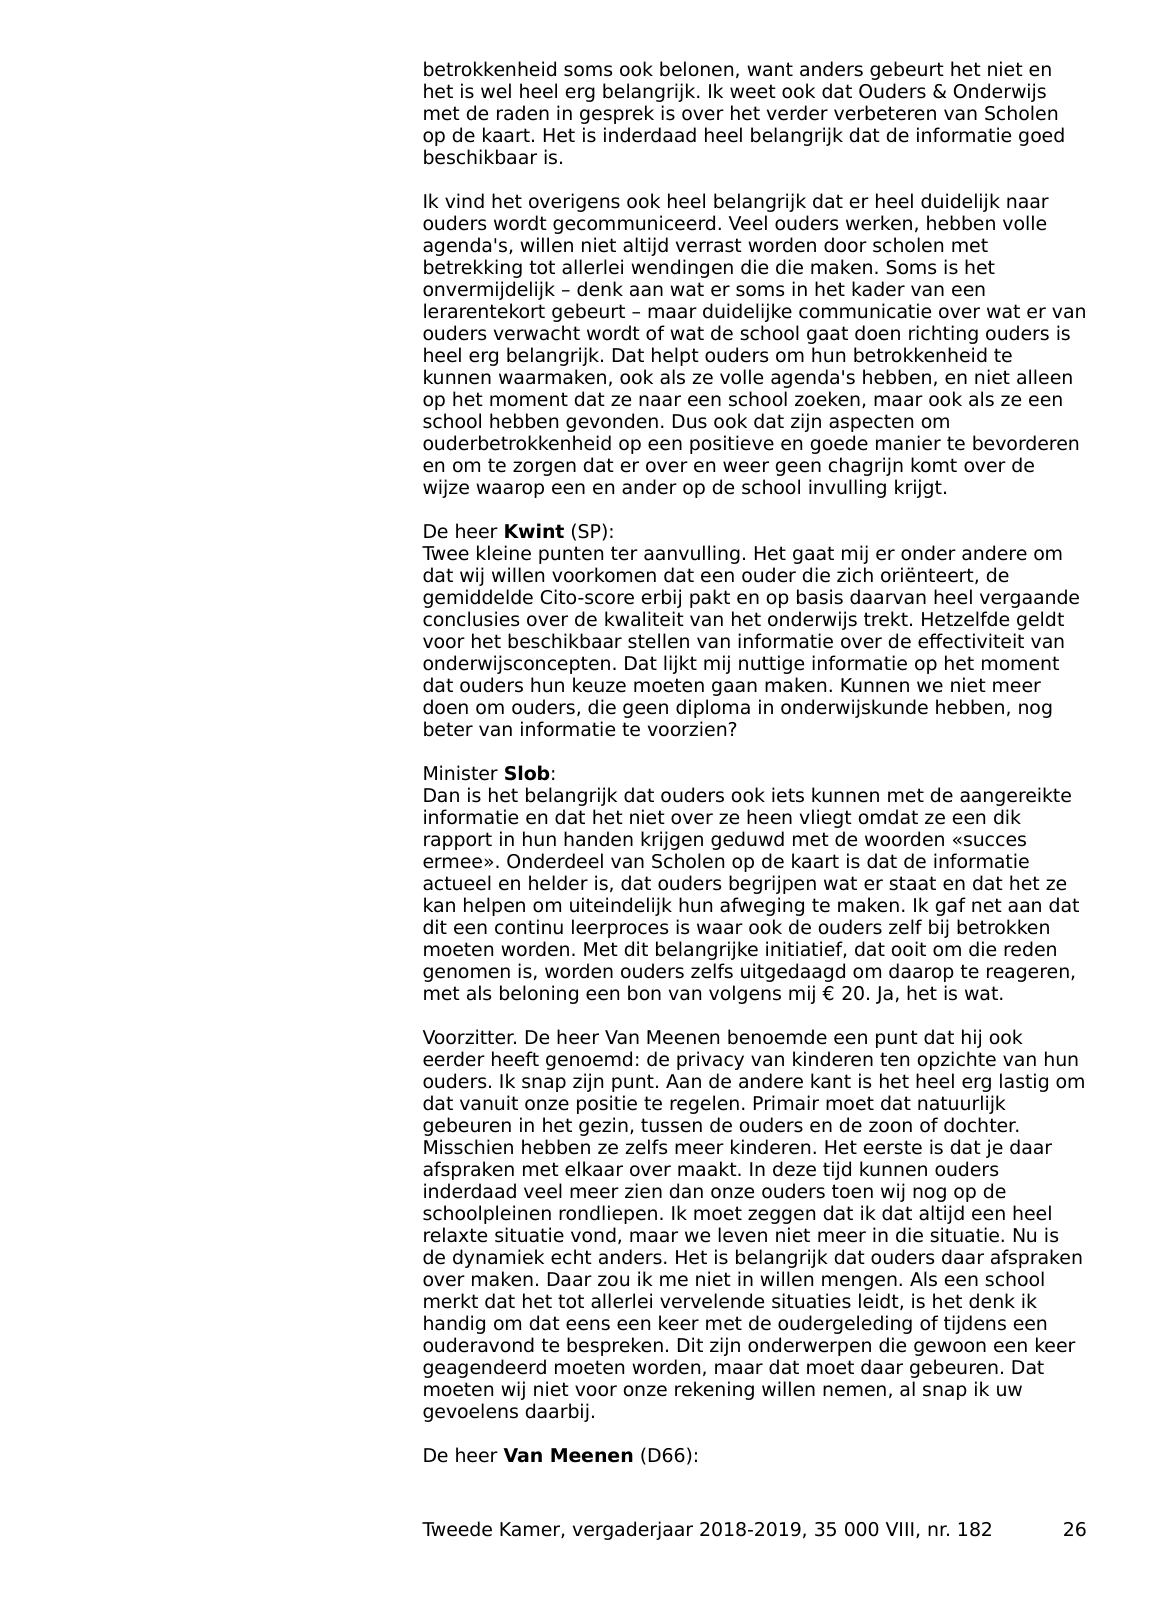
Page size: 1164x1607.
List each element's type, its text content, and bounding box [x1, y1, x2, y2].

text De heer Kwint (SP): [422, 521, 1087, 543]
text De heer Van Meenen (D66): [422, 1445, 1087, 1467]
text Voorzitter. De heer Van Meenen benoemde een punt dat hij ook eerder heeft genoemd: de privacy van kinderen ten opzichte van hun ouders. Ik snap zijn punt. Aan de andere kant is het heel erg lastig om dat vanuit onze positie te regelen. Primair moet dat natuurlijk gebeuren in het gezin, tussen de ouders en de zoon of dochter. Misschien hebben ze zelfs meer kinderen. Het eerste is dat je daar afspraken met elkaar over maakt. In deze tijd kunnen ouders inderdaad veel meer zien dan onze ouders toen wij nog op de schoolpleinen rondliepen. Ik moet zeggen dat ik dat altijd een heel relaxte situatie vond, maar we leven niet meer in die situatie. Nu is de dynamiek echt anders. Het is belangrijk dat ouders daar afspraken over maken. Daar zou ik me niet in willen mengen. Als een school merkt dat het tot allerlei vervelende situaties leidt, is het denk ik handig om dat eens een keer met de oudergeleding of tijdens een ouderavond te bespreken. Dit zijn onderwerpen die gewoon een keer geagendeerd moeten worden, maar dat moet daar gebeuren. Dat moeten wij niet voor onze rekening willen nemen, al snap ik uw gevoelens daarbij. [422, 1027, 1087, 1423]
text Twee kleine punten ter aanvulling. Het gaat mij er onder andere om dat wij willen voorkomen dat een ouder die zich oriënteert, de gemiddelde Cito-score erbij pakt en op basis daarvan heel vergaande conclusies over de kwaliteit van het onderwijs trekt. Hetzelfde geldt voor het beschikbaar stellen van informatie over de effectiviteit van onderwijsconcepten. Dat lijkt mij nuttige informatie op het moment dat ouders hun keuze moeten gaan maken. Kunnen we niet meer doen om ouders, die geen diploma in onderwijskunde hebben, nog beter van informatie te voorzien? [422, 543, 1087, 741]
text betrokkenheid soms ook belonen, want anders gebeurt het niet en het is wel heel erg belangrijk. Ik weet ook dat Ouders & Onderwijs met de raden in gesprek is over het verder verbeteren van Scholen op de kaart. Het is inderdaad heel belangrijk dat de informatie goed beschikbaar is. [422, 59, 1087, 169]
text Minister Slob: [422, 763, 1087, 785]
text Dan is het belangrijk dat ouders ook iets kunnen met de aangereikte informatie en dat het niet over ze heen vliegt omdat ze een dik rapport in hun handen krijgen geduwd met de woorden «succes ermee». Onderdeel van Scholen op de kaart is dat de informatie actueel en helder is, dat ouders begrijpen wat er staat en dat het ze kan helpen om uiteindelijk hun afweging te maken. Ik gaf net aan dat dit een continu leerproces is waar ook de ouders zelf bij betrokken moeten worden. Met dit belangrijke initiatief, dat ooit om die reden genomen is, worden ouders zelfs uitgedaagd om daarop te reageren, met als beloning een bon van volgens mij € 20. Ja, het is wat. [422, 785, 1087, 1005]
text Ik vind het overigens ook heel belangrijk dat er heel duidelijk naar ouders wordt gecommuniceerd. Veel ouders werken, hebben volle agenda's, willen niet altijd verrast worden door scholen met betrekking tot allerlei wendingen die die maken. Soms is het onvermijdelijk – denk aan wat er soms in het kader van een lerarentekort gebeurt – maar duidelijke communicatie over wat er van ouders verwacht wordt of wat de school gaat doen richting ouders is heel erg belangrijk. Dat helpt ouders om hun betrokkenheid te kunnen waarmaken, ook als ze volle agenda's hebben, en niet alleen op het moment dat ze naar een school zoeken, maar ook als ze een school hebben gevonden. Dus ook dat zijn aspecten om ouderbetrokkenheid op een positieve en goede manier te bevorderen en om te zorgen dat er over en weer geen chagrijn komt over de wijze waarop een en ander op de school invulling krijgt. [422, 191, 1087, 499]
